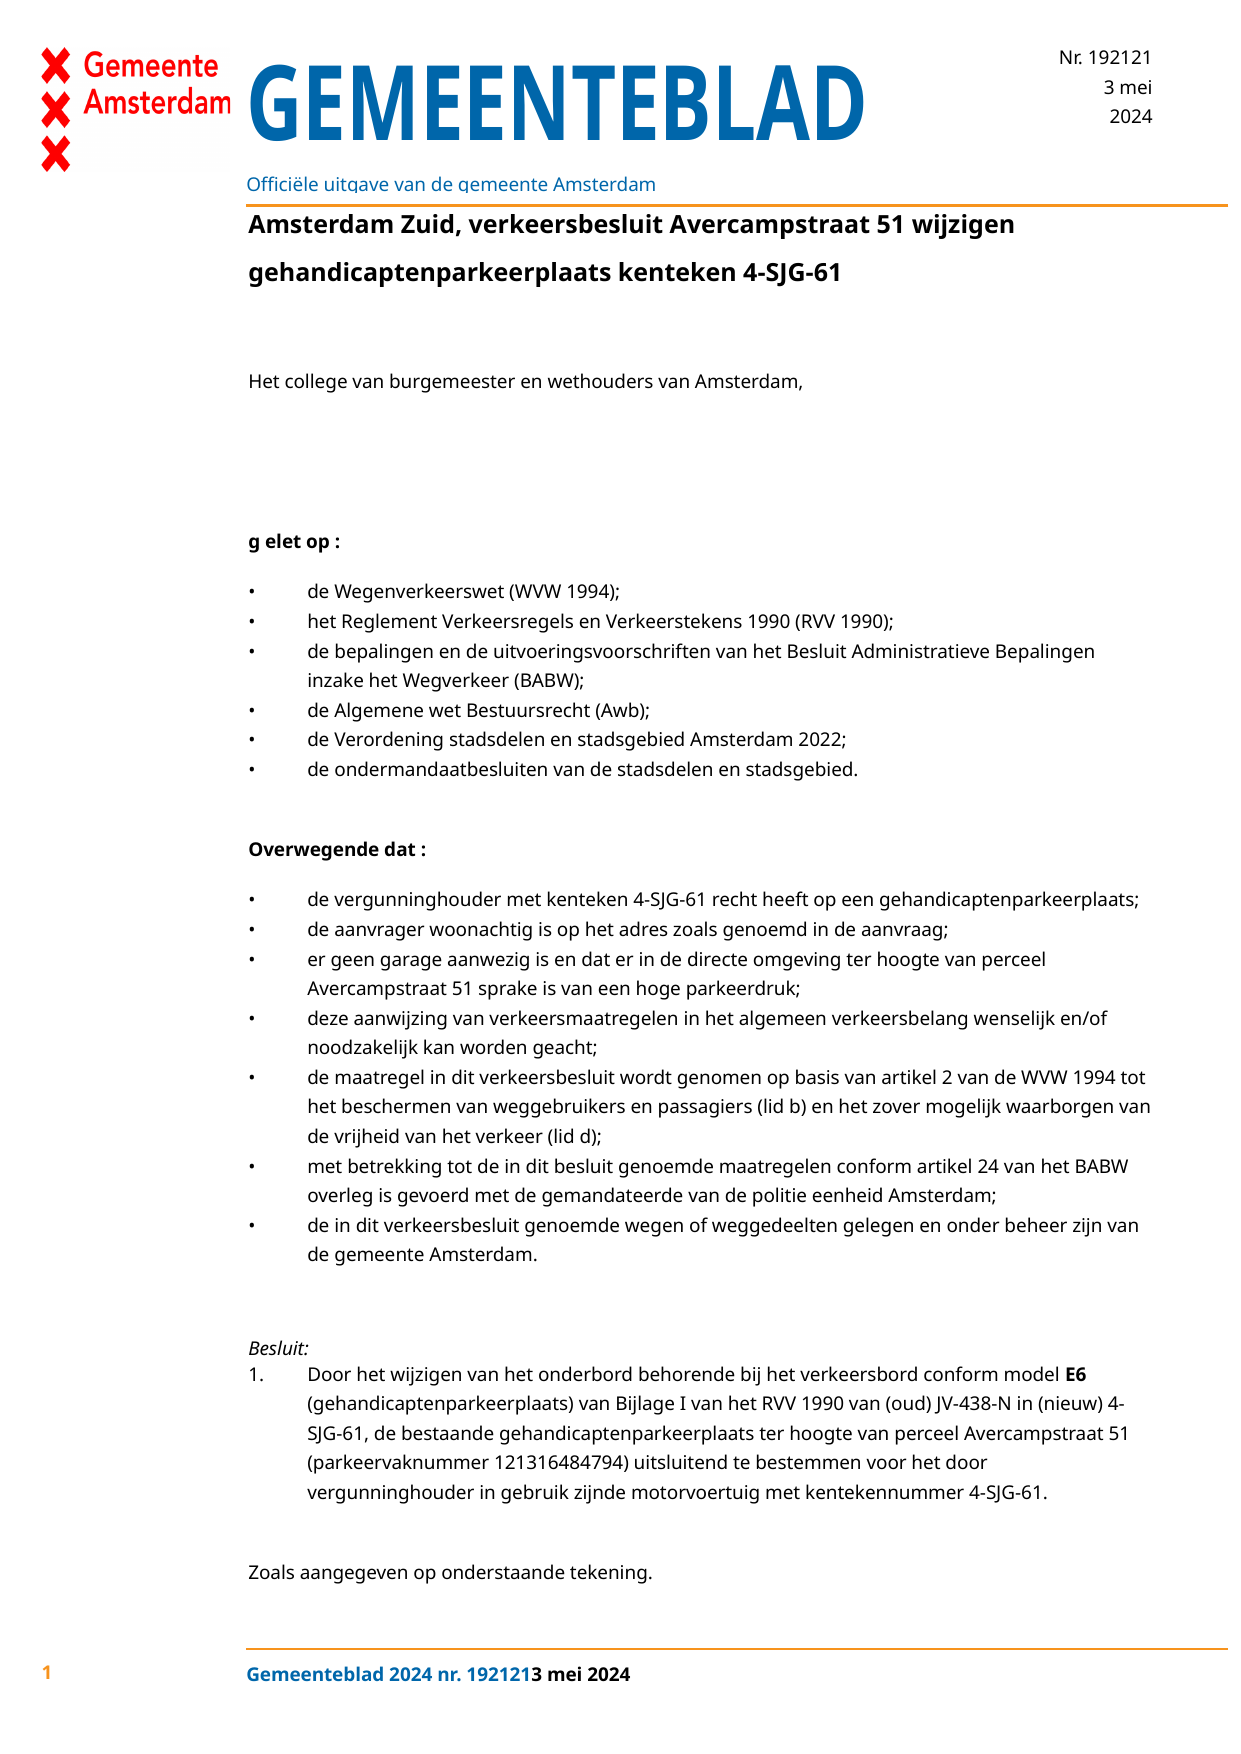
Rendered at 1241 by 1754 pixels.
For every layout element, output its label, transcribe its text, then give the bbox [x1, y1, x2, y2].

text Amsterdam Zuid, verkeersbesluit Avercampstraat 51 wijzigen gehandicaptenparkeerplaats kenteken 4-SJG-61 [248, 207, 1152, 288]
picture [41, 47, 231, 172]
list de Algemene wet Bestuursrecht (Awb); [248, 697, 1152, 723]
list de in dit verkeersbesluit genoemde wegen of weggedeelten gelegen en onder beheer zijn van de gemeente Amsterdam. [248, 1212, 1152, 1267]
list met betrekking tot de in dit besluit genoemde maatregelen conform artikel 24 van het BABW overleg is gevoerd met de gemandateerde van de politie eenheid Amsterdam; [248, 1153, 1152, 1208]
list de bepalingen en de uitvoeringsvoorschriften van het Besluit Administratieve Bepalingen inzake het Wegverkeer (BABW); [248, 638, 1152, 693]
list de maatregel in dit verkeersbesluit wordt genomen op basis van artikel 2 van de WVW 1994 tot het beschermen van weggebruikers en passagiers (lid b) en het zover mogelijk waarborgen van de vrijheid van het verkeer (lid d); [248, 1064, 1152, 1149]
list de aanvrager woonachtig is op het adres zoals genoemd in de aanvraag; [248, 916, 1152, 942]
text Zoals aangegeven op onderstaande tekening. [248, 1559, 1152, 1585]
list deze aanwijzing van verkeersmaatregelen in het algemeen verkeersbelang wenselijk en/of noodzakelijk kan worden geacht; [248, 1005, 1152, 1060]
list Door het wijzigen van het onderbord behorende bij het verkeersbord conform model E6 (gehandicaptenparkeerplaats) van Bijlage I van het RVV 1990 van (oud) JV-438-N in (nieuw) 4-SJG-61, de bestaande gehandicaptenparkeerplaats ter hoogte van perceel Avercampstraat 51 (parkeervaknummer 121316484794) uitsluitend te bestemmen voor het door vergunninghouder in gebruik zijnde motorvoertuig met kentekennummer 4-SJG-61. [248, 1361, 1152, 1505]
text Besluit: [248, 1335, 1152, 1361]
list de Wegenverkeerswet (WVW 1994); [248, 579, 1152, 604]
text Het college van burgemeester en wethouders van Amsterdam, [248, 368, 1152, 394]
list de vergunninghouder met kenteken 4-SJG-61 recht heeft op een gehandicaptenparkeerplaats; [248, 887, 1152, 912]
list er geen garage aanwezig is en dat er in de directe omgeving ter hoogte van perceel Avercampstraat 51 sprake is van een hoge parkeerdruk; [248, 946, 1152, 1001]
list de ondermandaatbesluiten van de stadsdelen en stadsgebied. [248, 756, 1152, 782]
text Overwegende dat : [248, 836, 1152, 862]
list de Verordening stadsdelen en stadsgebied Amsterdam 2022; [248, 727, 1152, 752]
text g elet op : [248, 528, 1152, 554]
list het Reglement Verkeersregels en Verkeerstekens 1990 (RVV 1990); [248, 608, 1152, 634]
